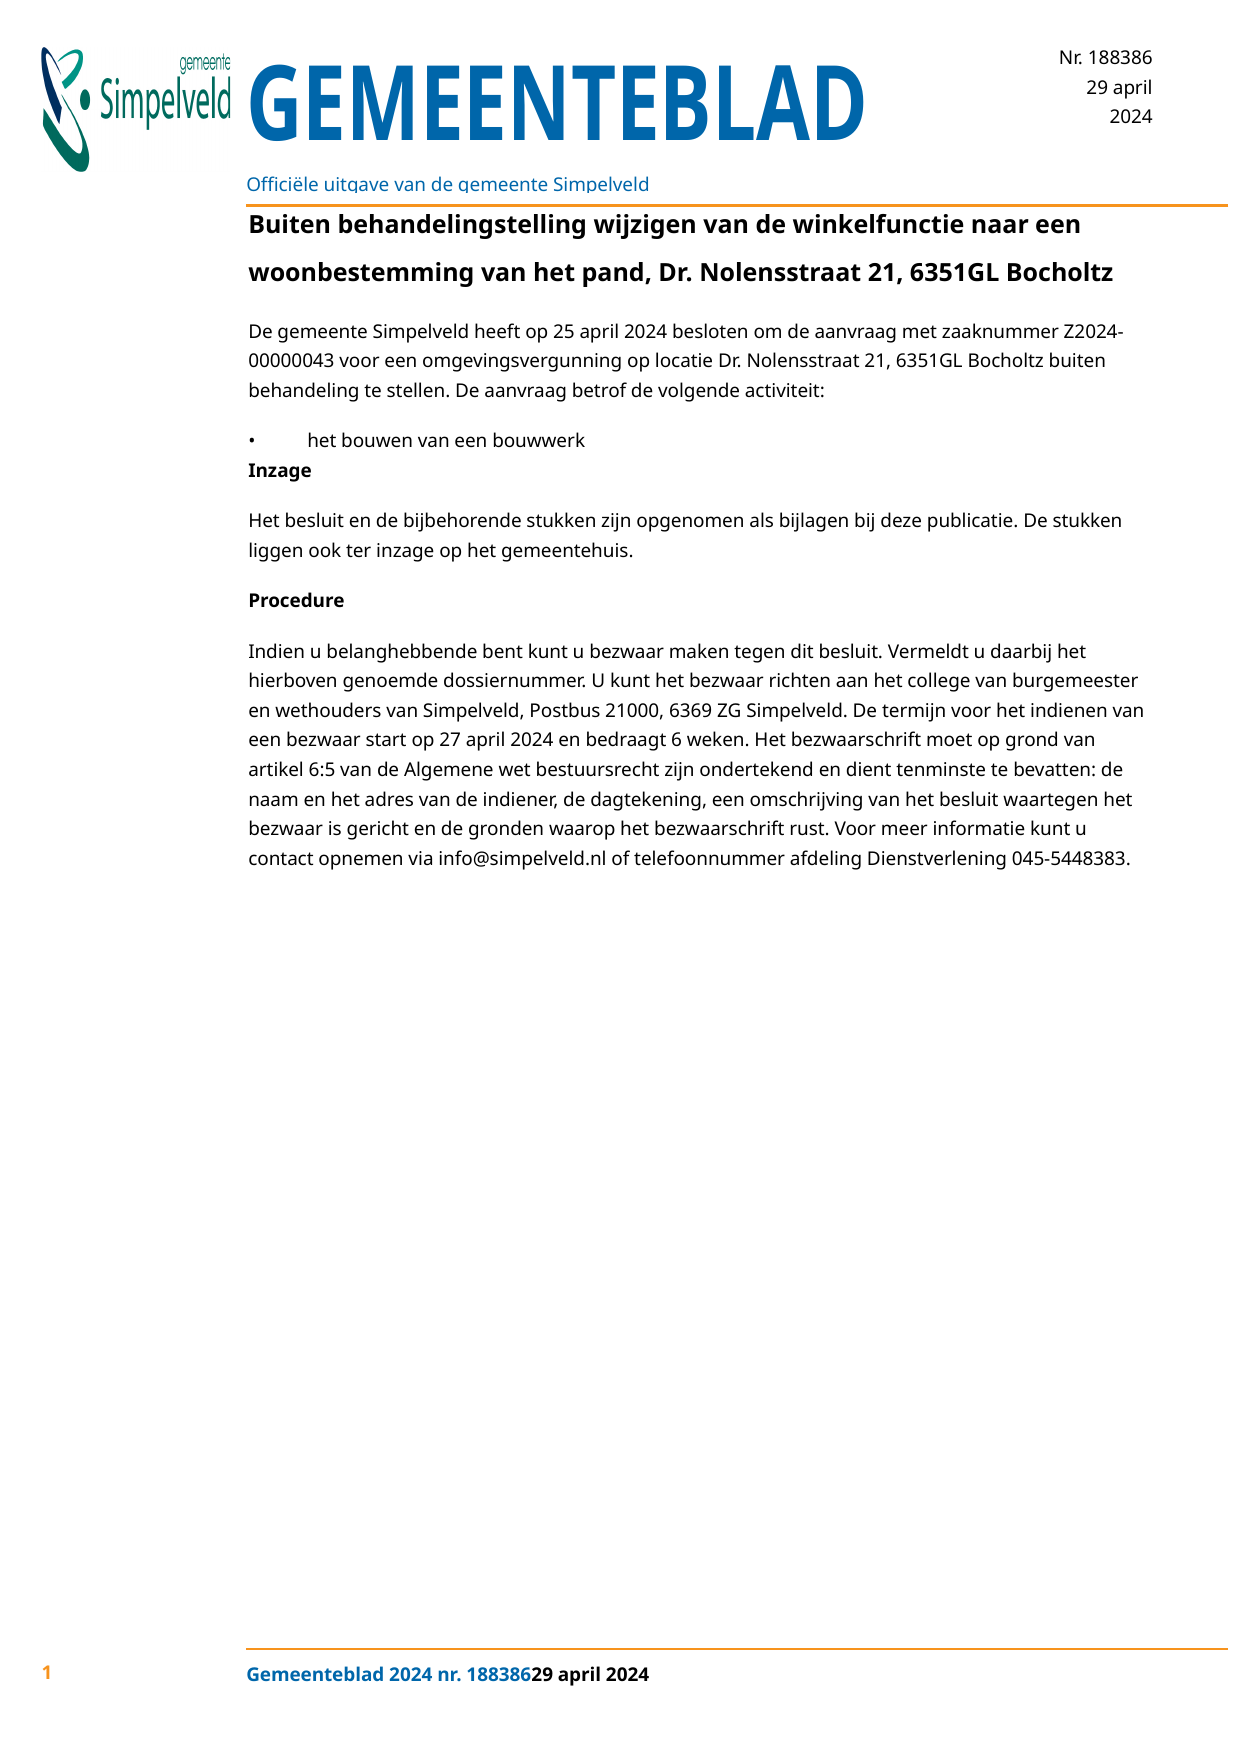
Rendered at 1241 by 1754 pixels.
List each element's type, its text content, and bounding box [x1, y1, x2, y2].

text Indien u belanghebbende bent kunt u bezwaar maken tegen dit besluit. Vermeldt u daarbij het hierboven genoemde dossiernummer. U kunt het bezwaar richten aan het college van burgemeester en wethouders van Simpelveld, Postbus 21000, 6369 ZG Simpelveld. De termijn voor het indienen van een bezwaar start op 27 april 2024 en bedraagt 6 weken. Het bezwaarschrift moet op grond van artikel 6:5 van de Algemene wet bestuursrecht zijn ondertekend en dient tenminste te bevatten: de naam en het adres van de indiener, de dagtekening, een omschrijving van het besluit waartegen het bezwaar is gericht en de gronden waarop het bezwaarschrift rust. Voor meer informatie kunt u contact opnemen via info@simpelveld.nl of telefoonnummer afdeling Dienstverlening 045-5448383. [248, 638, 1152, 871]
picture [41, 47, 231, 172]
text Procedure [248, 587, 1152, 613]
text Buiten behandelingstelling wijzigen van de winkelfunctie naar een woonbestemming van het pand, Dr. Nolensstraat 21, 6351GL Bocholtz [248, 207, 1152, 288]
text De gemeente Simpelveld heeft op 25 april 2024 besloten om de aanvraag met zaaknummer Z2024-00000043 voor een omgevingsvergunning op locatie Dr. Nolensstraat 21, 6351GL Bocholtz buiten behandeling te stellen. De aanvraag betrof de volgende activiteit: [248, 318, 1152, 403]
text Het besluit en de bijbehorende stukken zijn opgenomen als bijlagen bij deze publicatie. De stukken liggen ook ter inzage op het gemeentehuis. [248, 507, 1152, 563]
list het bouwen van een bouwwerk [248, 427, 1152, 453]
text Inzage [248, 457, 1152, 483]
